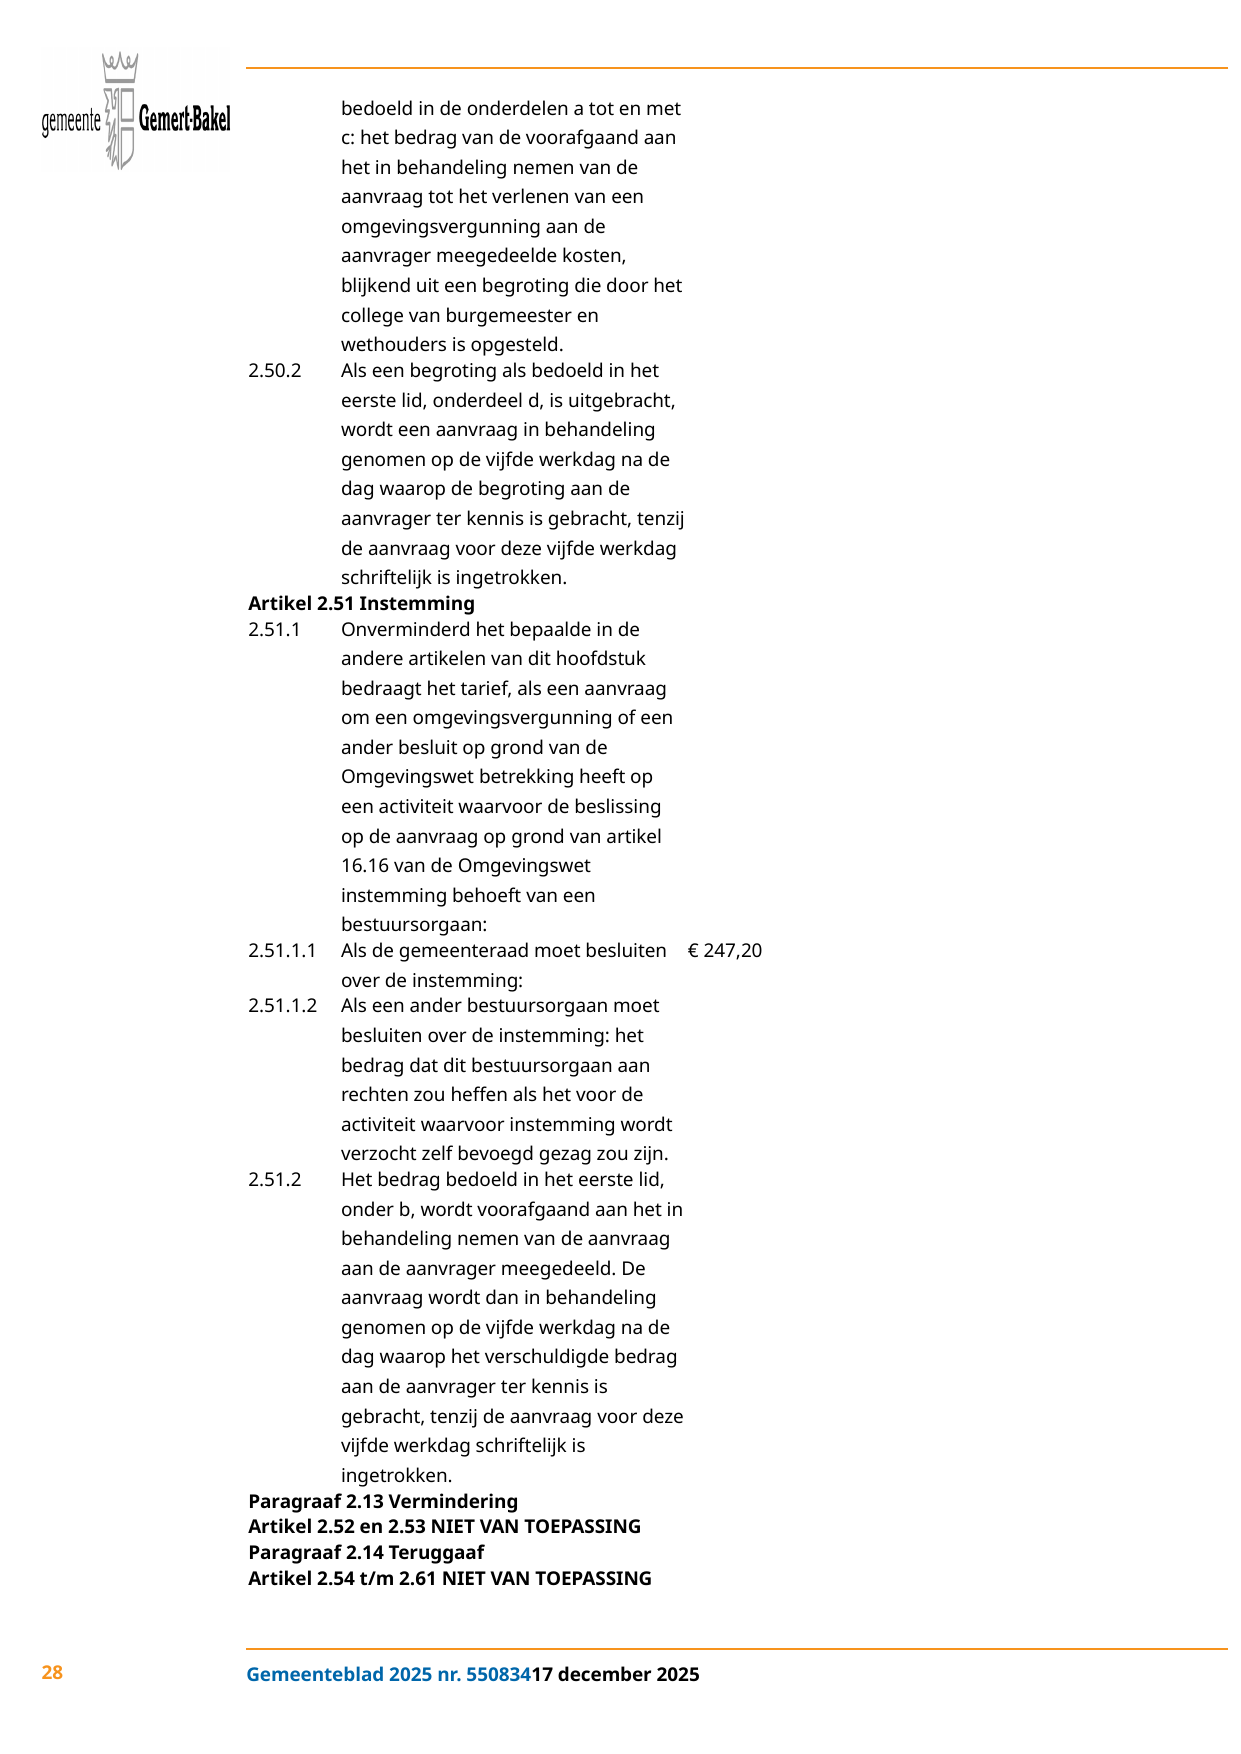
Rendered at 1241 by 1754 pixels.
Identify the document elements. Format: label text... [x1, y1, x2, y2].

table_cell [688, 357, 873, 590]
table_cell € 247,20 [688, 937, 873, 993]
table_cell [873, 937, 1059, 993]
table_cell 2.51.1 [248, 616, 341, 937]
table_cell 2.51.1.2 [248, 993, 341, 1166]
table_cell Paragraaf 2.13 Vermindering [248, 1488, 1059, 1513]
table_cell 2.51.1.1 [248, 937, 341, 993]
table_cell [688, 616, 873, 937]
table_cell Als een ander bestuursorgaan moet besluiten over de instemming: het bedrag dat dit bestuursorgaan aan rechten zou heffen als het voor de activiteit waarvoor instemming wordt verzocht zelf bevoegd gezag zou zijn. [341, 993, 688, 1166]
table_cell [688, 1166, 873, 1488]
table_cell [688, 993, 873, 1166]
table_cell Artikel 2.54 t/m 2.61 NIET VAN TOEPASSING [248, 1565, 1059, 1591]
table_cell Paragraaf 2.14 Teruggaaf [248, 1539, 1059, 1565]
table_cell 2.50.2 [248, 357, 341, 590]
picture [41, 47, 231, 172]
table_cell 2.51.2 [248, 1166, 341, 1488]
table_cell [873, 95, 1059, 357]
table_cell bedoeld in de onderdelen a tot en met c: het bedrag van de voorafgaand aan het in behandeling nemen van de aanvraag tot het verlenen van een omgevingsvergunning aan de aanvrager meegedeelde kosten, blijkend uit een begroting die door het college van burgemeester en wethouders is opgesteld. [341, 95, 688, 357]
table_cell Als een begroting als bedoeld in het eerste lid, onderdeel d, is uitgebracht, wordt een aanvraag in behandeling genomen op de vijfde werkdag na de dag waarop de begroting aan de aanvrager ter kennis is gebracht, tenzij de aanvraag voor deze vijfde werkdag schriftelijk is ingetrokken. [341, 357, 688, 590]
table_cell [688, 95, 873, 357]
table_cell [873, 357, 1059, 590]
table_cell Het bedrag bedoeld in het eerste lid, onder b, wordt voorafgaand aan het in behandeling nemen van de aanvraag aan de aanvrager meegedeeld. De aanvraag wordt dan in behandeling genomen op de vijfde werkdag na de dag waarop het verschuldigde bedrag aan de aanvrager ter kennis is gebracht, tenzij de aanvraag voor deze vijfde werkdag schriftelijk is ingetrokken. [341, 1166, 688, 1488]
table_cell Onverminderd het bepaalde in de andere artikelen van dit hoofdstuk bedraagt het tarief, als een aanvraag om een omgevingsvergunning of een ander besluit op grond van de Omgevingswet betrekking heeft op een activiteit waarvoor de beslissing op de aanvraag op grond van artikel 16.16 van de Omgevingswet instemming behoeft van een bestuursorgaan: [341, 616, 688, 937]
table_cell Als de gemeenteraad moet besluiten over de instemming: [341, 937, 688, 993]
table_cell [873, 616, 1059, 937]
table_cell [248, 95, 341, 357]
table_cell [873, 993, 1059, 1166]
table_cell Artikel 2.51 Instemming [248, 590, 1059, 616]
table_cell Artikel 2.52 en 2.53 NIET VAN TOEPASSING [248, 1514, 1059, 1539]
table_cell [873, 1166, 1059, 1488]
